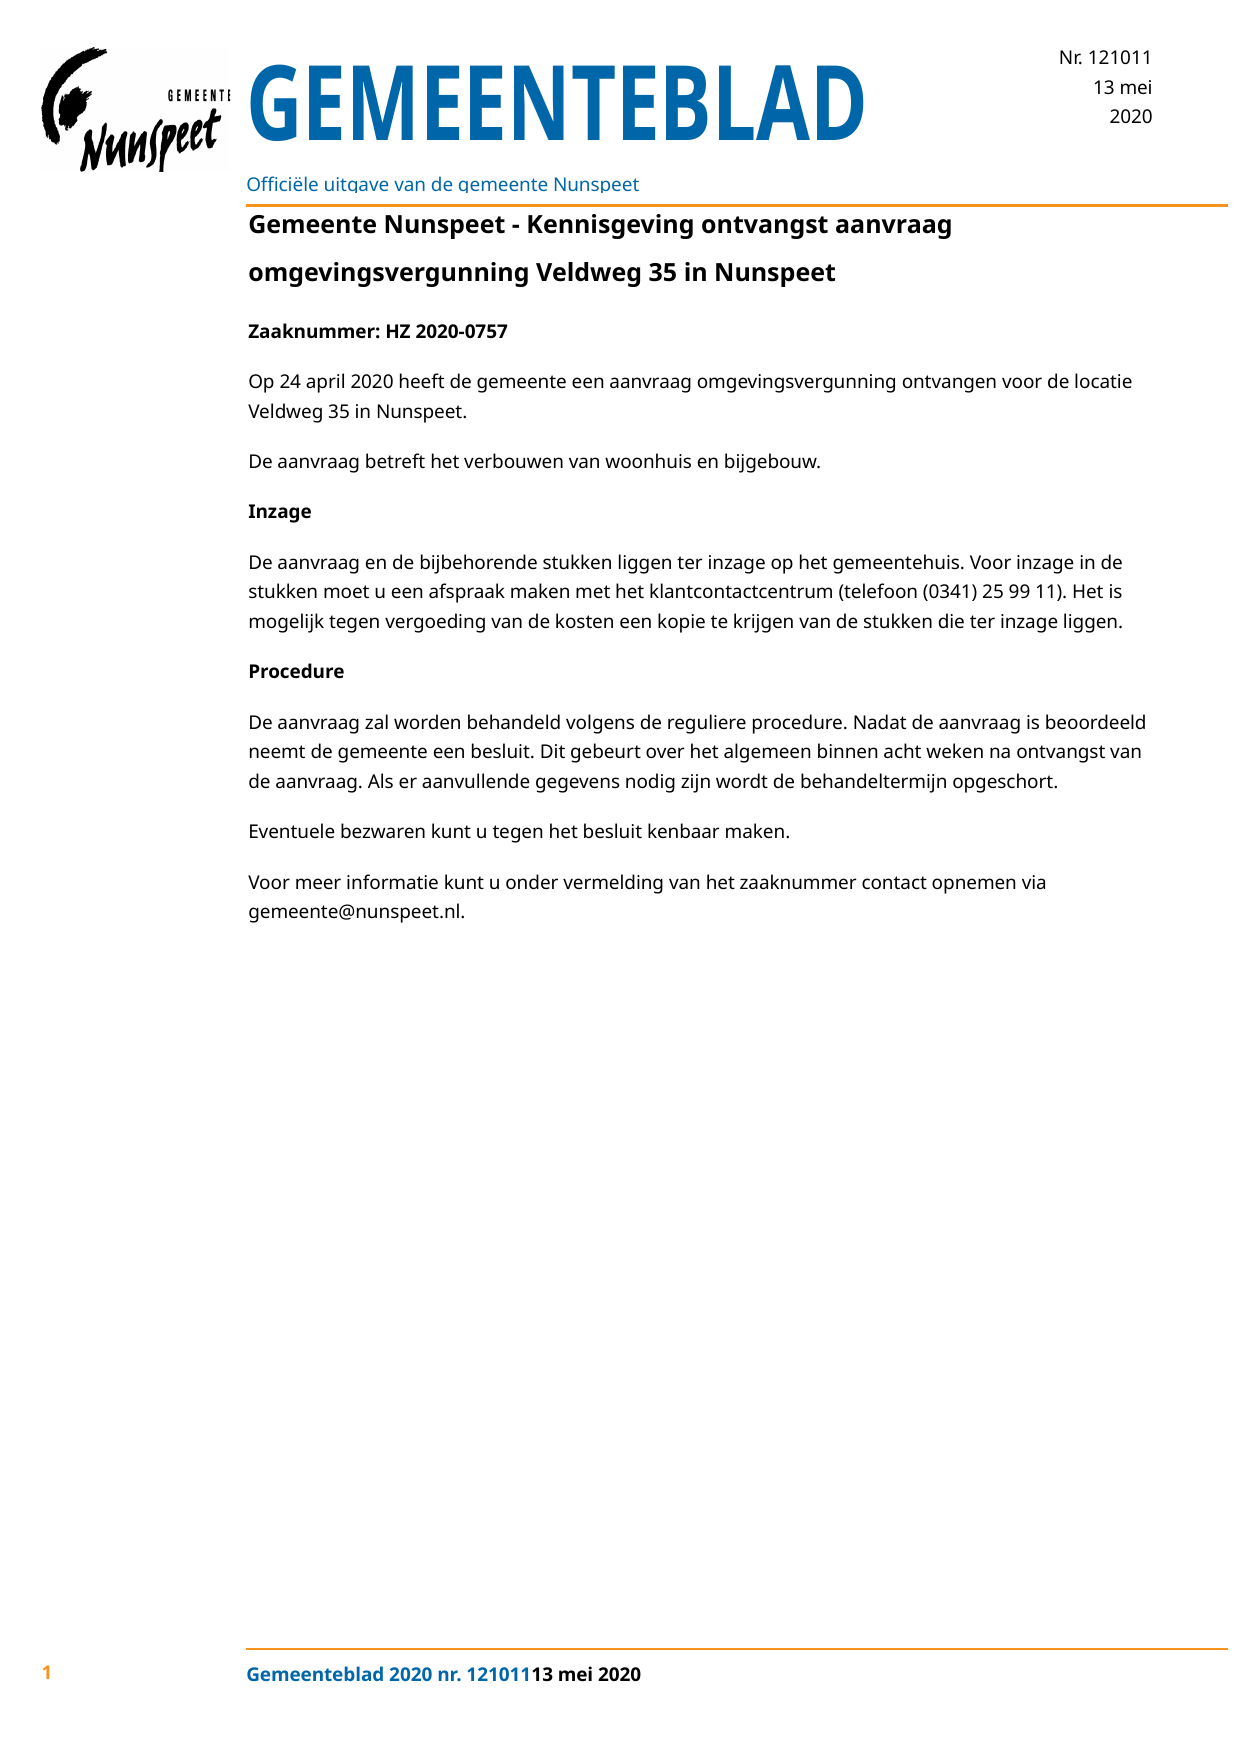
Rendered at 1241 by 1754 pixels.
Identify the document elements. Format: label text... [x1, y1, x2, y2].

text De aanvraag en de bijbehorende stukken liggen ter inzage op het gemeentehuis. Voor inzage in de stukken moet u een afspraak maken met het klantcontactcentrum (telefoon (0341) 25 99 11). Het is mogelijk tegen vergoeding van de kosten een kopie te krijgen van de stukken die ter inzage liggen. [248, 549, 1152, 634]
text Procedure [248, 659, 1152, 684]
text Zaaknummer: HZ 2020-0757 [248, 318, 1152, 344]
picture [41, 47, 231, 172]
text De aanvraag betreft het verbouwen van woonhuis en bijgebouw. [248, 448, 1152, 474]
text Op 24 april 2020 heeft de gemeente een aanvraag omgevingsvergunning ontvangen voor de locatie Veldweg 35 in Nunspeet. [248, 368, 1152, 424]
text Inzage [248, 499, 1152, 524]
text Eventuele bezwaren kunt u tegen het besluit kenbaar maken. [248, 819, 1152, 844]
text Voor meer informatie kunt u onder vermelding van het zaaknummer contact opnemen via gemeente@nunspeet.nl. [248, 869, 1152, 924]
text De aanvraag zal worden behandeld volgens de reguliere procedure. Nadat de aanvraag is beoordeeld neemt de gemeente een besluit. Dit gebeurt over het algemeen binnen acht weken na ontvangst van de aanvraag. Als er aanvullende gegevens nodig zijn wordt de behandeltermijn opgeschort. [248, 709, 1152, 794]
text Gemeente Nunspeet - Kennisgeving ontvangst aanvraag omgevingsvergunning Veldweg 35 in Nunspeet [248, 207, 1152, 288]
